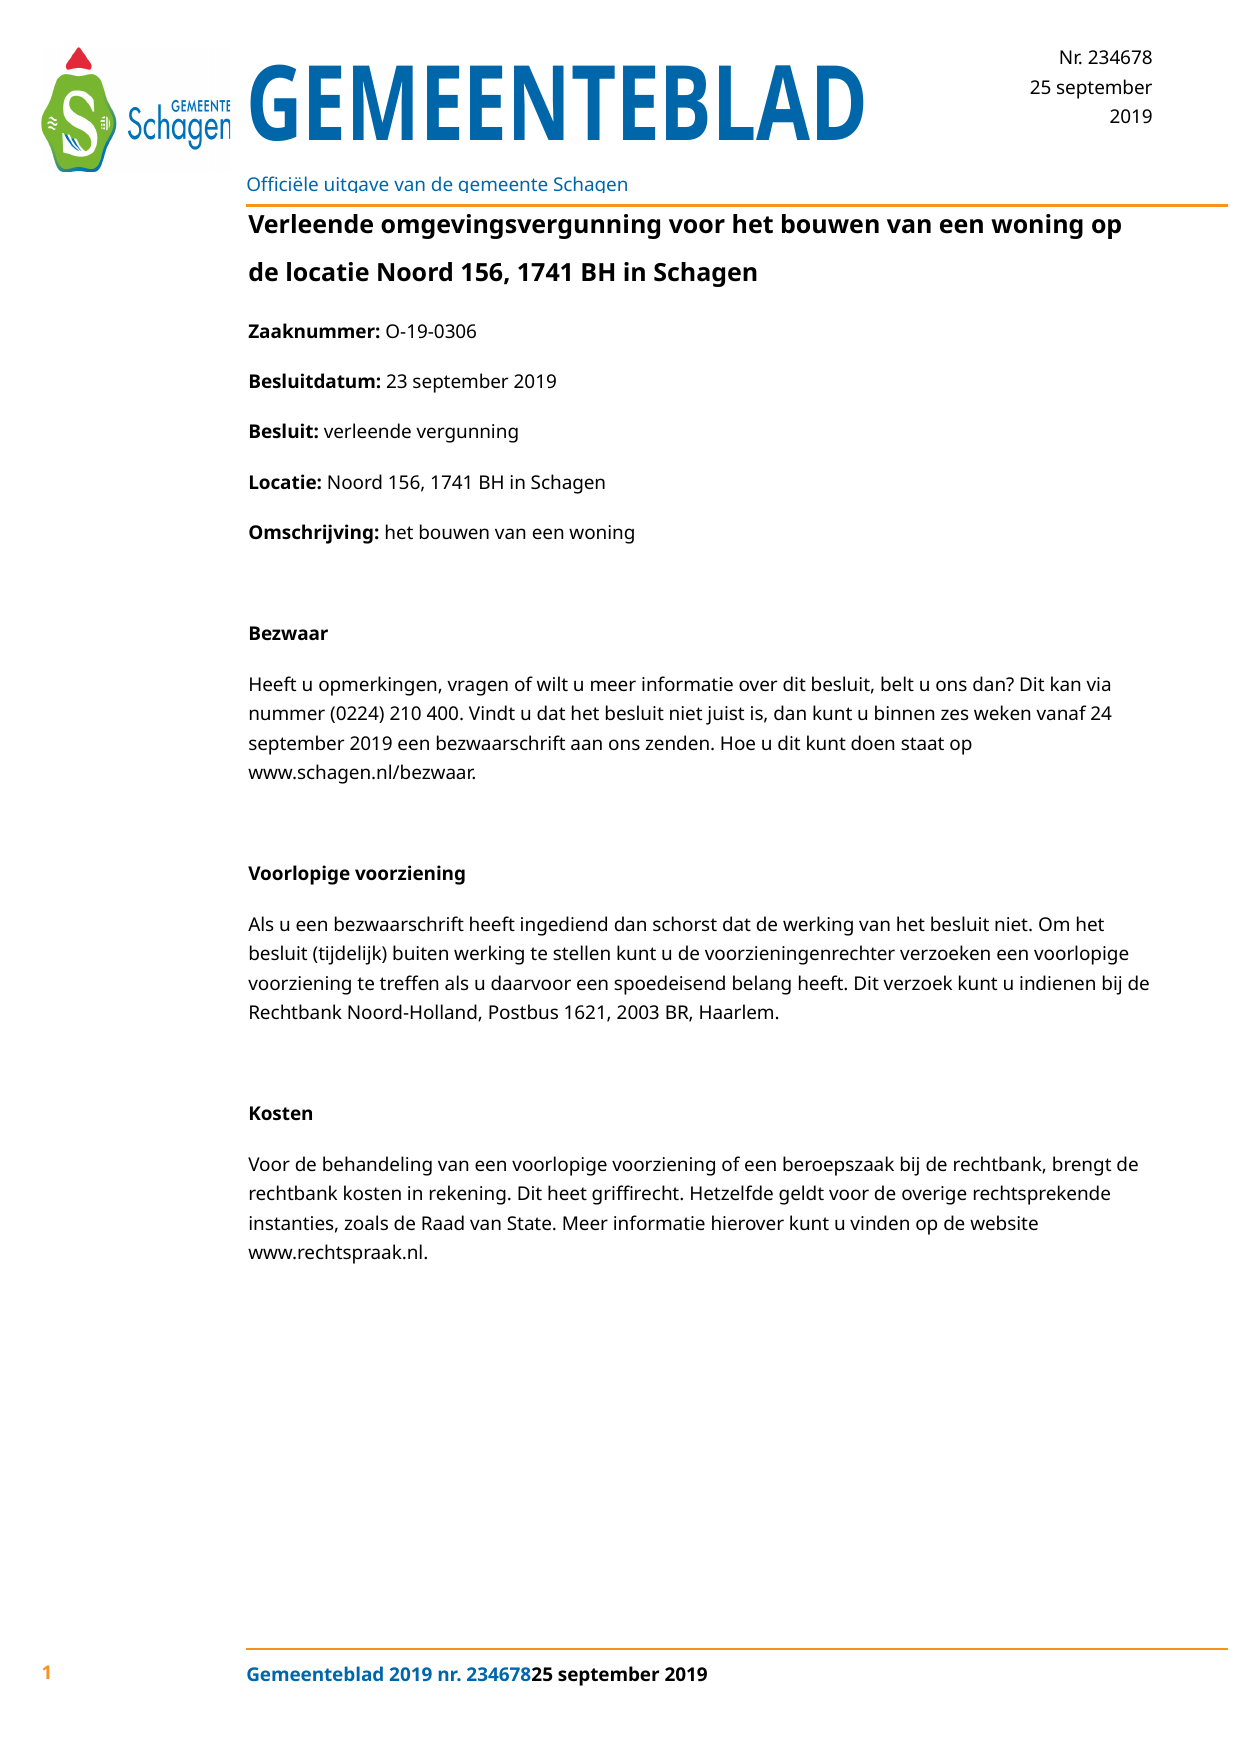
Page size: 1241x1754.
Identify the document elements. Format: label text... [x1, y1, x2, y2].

text Bezwaar [248, 620, 1152, 646]
text Omschrijving: het bouwen van een woning [248, 519, 1152, 545]
text Verleende omgevingsvergunning voor het bouwen van een woning op de locatie Noord 156, 1741 BH in Schagen [248, 207, 1152, 288]
text Zaaknummer: O-19-0306 [248, 318, 1152, 344]
text Kosten [248, 1100, 1152, 1126]
text Locatie: Noord 156, 1741 BH in Schagen [248, 469, 1152, 495]
text Besluit: verleende vergunning [248, 419, 1152, 444]
picture [41, 47, 231, 172]
text Voorlopige voorziening [248, 860, 1152, 886]
text Besluitdatum: 23 september 2019 [248, 368, 1152, 394]
text Voor de behandeling van een voorlopige voorziening of een beroepszaak bij de rechtbank, brengt de rechtbank kosten in rekening. Dit heet griffirecht. Hetzelfde geldt voor de overige rechtsprekende instanties, zoals de Raad van State. Meer informatie hierover kunt u vinden op de website www.rechtspraak.nl. [248, 1151, 1152, 1265]
text Heeft u opmerkingen, vragen of wilt u meer informatie over dit besluit, belt u ons dan? Dit kan via nummer (0224) 210 400. Vindt u dat het besluit niet juist is, dan kunt u binnen zes weken vanaf 24 september 2019 een bezwaarschrift aan ons zenden. Hoe u dit kunt doen staat op www.schagen.nl/bezwaar. [248, 671, 1152, 785]
text Als u een bezwaarschrift heeft ingediend dan schorst dat de werking van het besluit niet. Om het besluit (tijdelijk) buiten werking te stellen kunt u de voorzieningenrechter verzoeken een voorlopige voorziening te treffen als u daarvoor een spoedeisend belang heeft. Dit verzoek kunt u indienen bij de Rechtbank Noord-Holland, Postbus 1621, 2003 BR, Haarlem. [248, 911, 1152, 1025]
